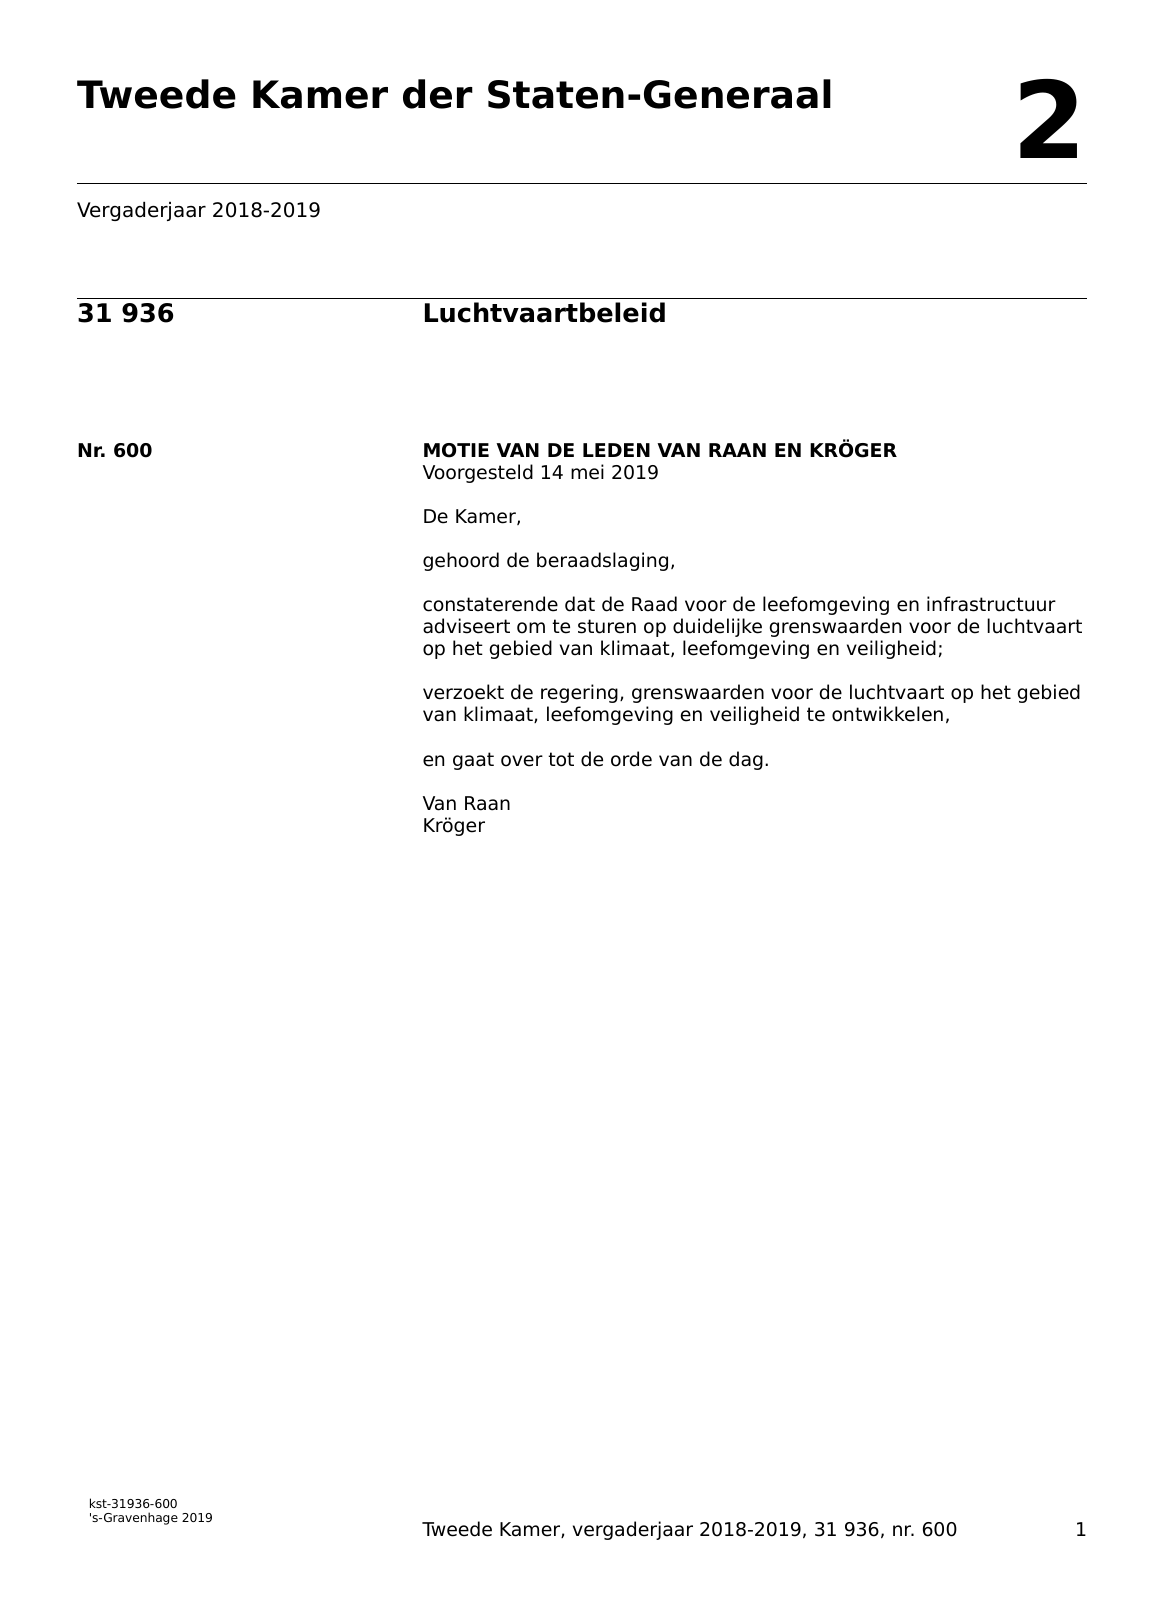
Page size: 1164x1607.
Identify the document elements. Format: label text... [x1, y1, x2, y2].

text Van Raan [422, 793, 1087, 814]
text Voorgesteld 14 mei 2019 [422, 462, 1087, 484]
text constaterende dat de Raad voor de leefomgeving en infrastructuur adviseert om te sturen op duidelijke grenswaarden voor de luchtvaart op het gebied van klimaat, leefomgeving en veiligheid; [422, 594, 1087, 660]
text gehoord de beraadslaging, [422, 550, 1087, 572]
table_header 2 [886, 59, 1087, 183]
text De Kamer, [422, 506, 1087, 528]
text Kröger [422, 814, 1087, 837]
text en gaat over tot de orde van de dag. [422, 748, 1087, 770]
text 's-Gravenhage 2019 [88, 1511, 323, 1525]
table_header Tweede Kamer der Staten-Generaal [77, 59, 886, 183]
subtitle Nr. 600 MOTIE VAN DE LEDEN VAN RAAN EN KRÖGER [77, 440, 1087, 462]
table_cell Vergaderjaar 2018-2019 [77, 184, 1087, 298]
text verzoekt de regering, grenswaarden voor de luchtvaart op het gebied van klimaat, leefomgeving en veiligheid te ontwikkelen, [422, 682, 1087, 726]
subtitle 31 936 Luchtvaartbeleid [77, 299, 1087, 329]
text kst-31936-600 [88, 1497, 323, 1511]
